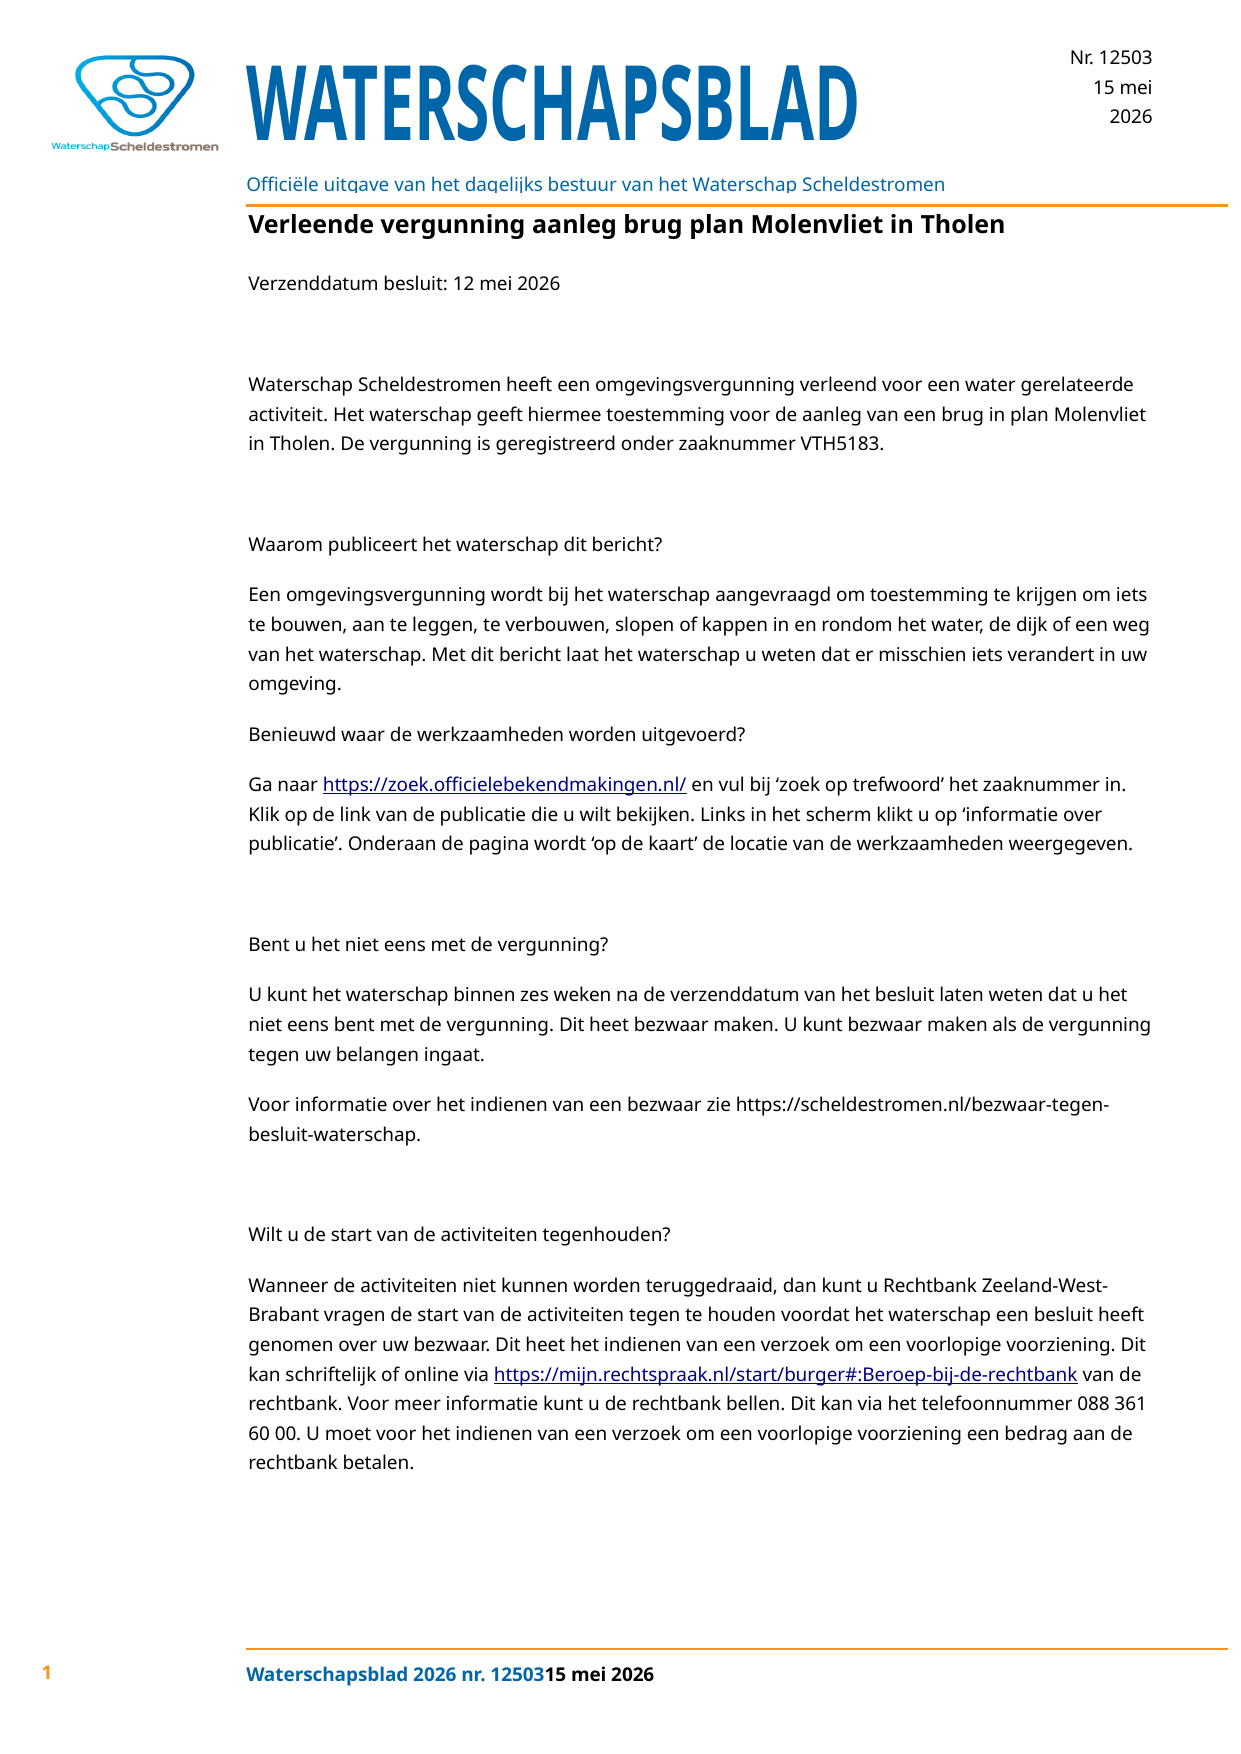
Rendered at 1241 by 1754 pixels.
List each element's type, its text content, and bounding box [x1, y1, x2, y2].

text Waarom publiceert het waterschap dit bericht? [248, 531, 1152, 557]
text Voor informatie over het indienen van een bezwaar zie https://scheldestromen.nl/bezwaar-tegen-besluit-waterschap. [248, 1091, 1152, 1146]
text Een omgevingsvergunning wordt bij het waterschap aangevraagd om toestemming te krijgen om iets te bouwen, aan te leggen, te verbouwen, slopen of kappen in en rondom het water, de dijk of een weg van het waterschap. Met dit bericht laat het waterschap u weten dat er misschien iets verandert in uw omgeving. [248, 582, 1152, 696]
text Bent u het niet eens met de vergunning? [248, 931, 1152, 957]
text Waterschap Scheldestromen heeft een omgevingsvergunning verleend voor een water gerelateerde activiteit. Het waterschap geeft hiermee toestemming voor de aanleg van een brug in plan Molenvliet in Tholen. De vergunning is geregistreerd onder zaaknummer VTH5183. [248, 371, 1152, 456]
text Verleende vergunning aanleg brug plan Molenvliet in Tholen [248, 207, 1152, 241]
text Ga naar https://zoek.officielebekendmakingen.nl/ en vul bij ‘zoek op trefwoord’ het zaaknummer in. Klik op de link van de publicatie die u wilt bekijken. Links in het scherm klikt u op ‘informatie over publicatie’. Onderaan de pagina wordt ‘op de kaart’ de locatie van de werkzaamheden weergegeven. [248, 771, 1152, 856]
text Verzenddatum besluit: 12 mei 2026 [248, 270, 1152, 296]
text U kunt het waterschap binnen zes weken na de verzenddatum van het besluit laten weten dat u het niet eens bent met de vergunning. Dit heet bezwaar maken. U kunt bezwaar maken als de vergunning tegen uw belangen ingaat. [248, 982, 1152, 1066]
text Wilt u de start van de activiteiten tegenhouden? [248, 1222, 1152, 1247]
text Wanneer de activiteiten niet kunnen worden teruggedraaid, dan kunt u Rechtbank Zeeland-West-Brabant vragen de start van de activiteiten tegen te houden voordat het waterschap een besluit heeft genomen over uw bezwaar. Dit heet het indienen van een verzoek om een voorlopige voorziening. Dit kan schriftelijk of online via https://mijn.rechtspraak.nl/start/burger#:Beroep-bij-de-rechtbank van de rechtbank. Voor meer informatie kunt u de rechtbank bellen. Dit kan via het telefoonnummer 088 361 60 00. U moet voor het indienen van een verzoek om een voorlopige voorziening een bedrag aan de rechtbank betalen. [248, 1272, 1152, 1475]
picture [41, 47, 231, 172]
text Benieuwd waar de werkzaamheden worden uitgevoerd? [248, 721, 1152, 746]
